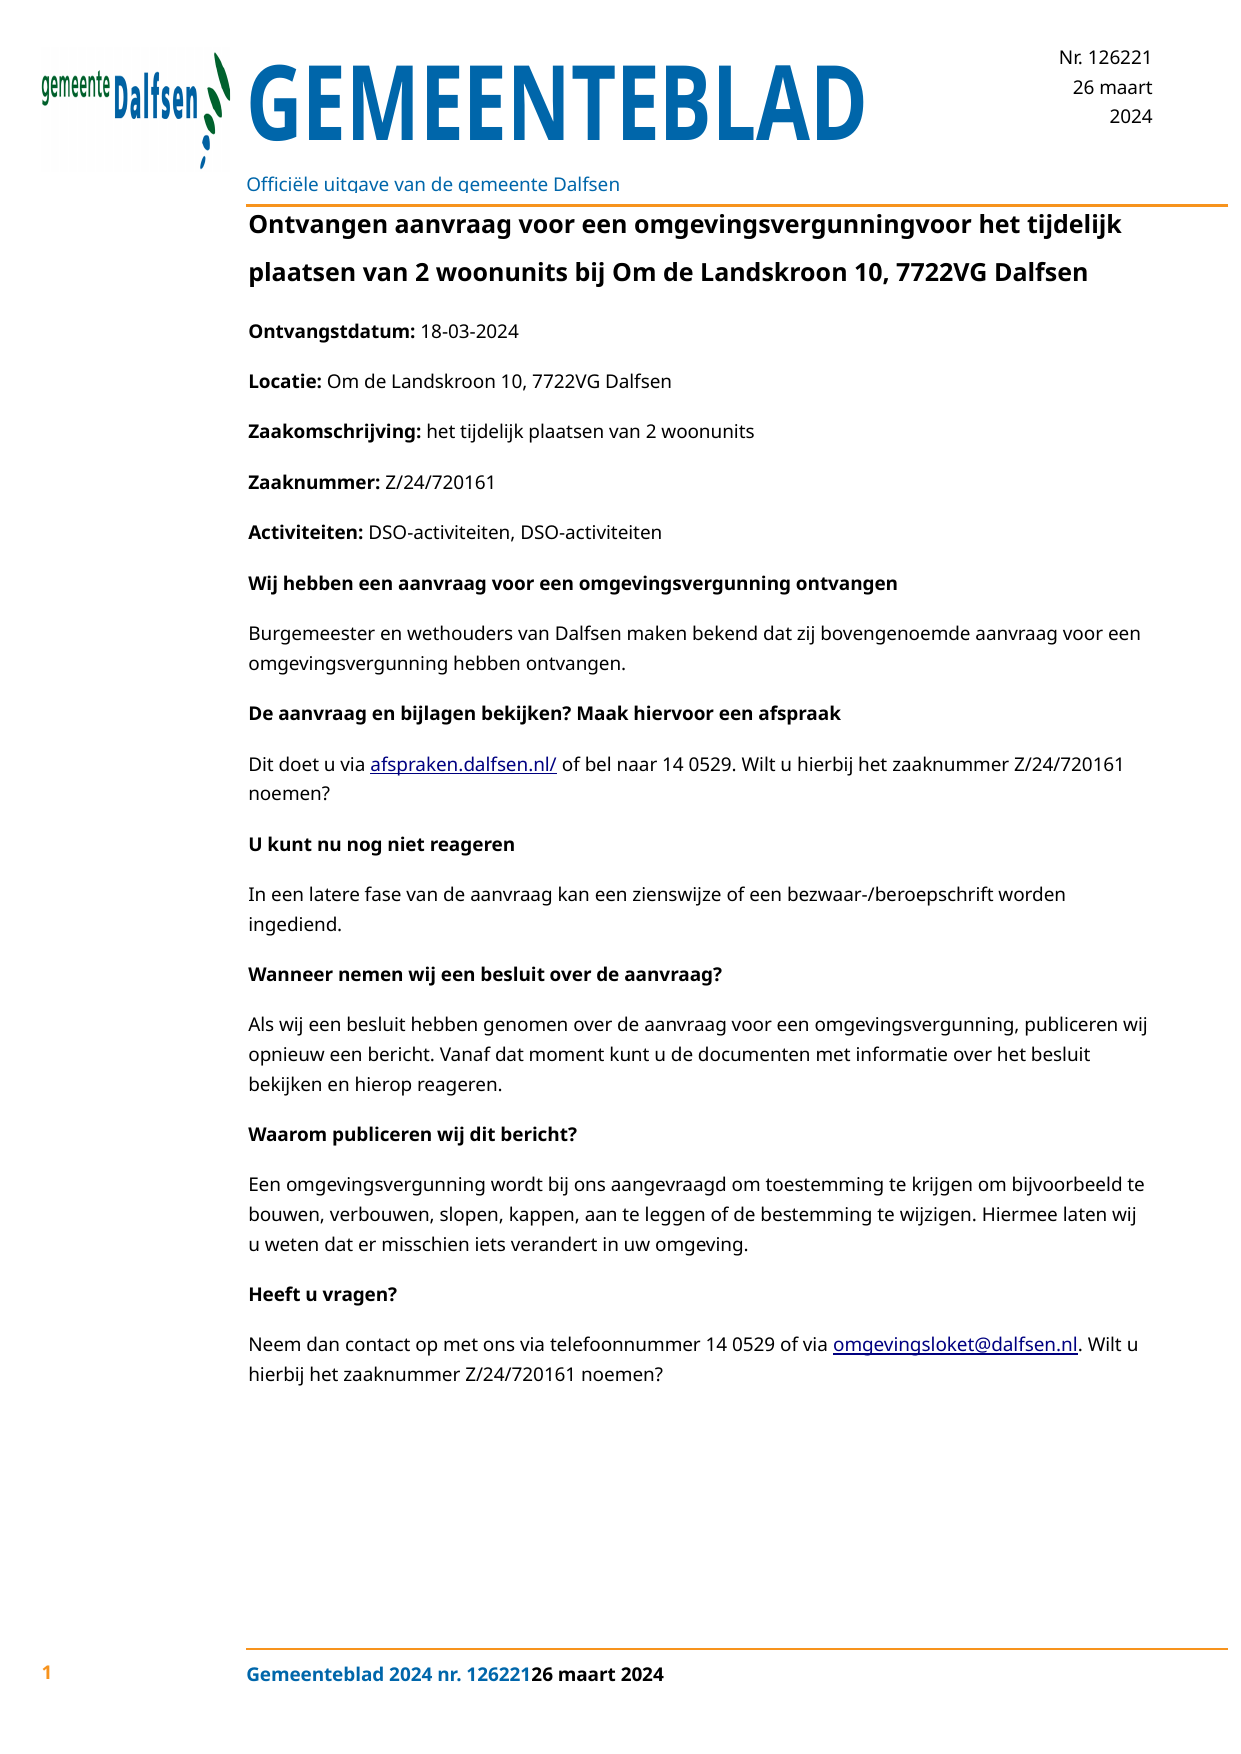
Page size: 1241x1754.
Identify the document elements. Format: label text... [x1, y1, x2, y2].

text U kunt nu nog niet reageren [248, 831, 1152, 857]
text Als wij een besluit hebben genomen over de aanvraag voor een omgevingsvergunning, publiceren wij opnieuw een bericht. Vanaf dat moment kunt u de documenten met informatie over het besluit bekijken en hierop reageren. [248, 1012, 1152, 1097]
text Zaakomschrijving: het tijdelijk plaatsen van 2 woonunits [248, 419, 1152, 444]
text Heeft u vragen? [248, 1281, 1152, 1307]
text Burgemeester en wethouders van Dalfsen maken bekend dat zij bovengenoemde aanvraag voor een omgevingsvergunning hebben ontvangen. [248, 620, 1152, 676]
text Wij hebben een aanvraag voor een omgevingsvergunning ontvangen [248, 570, 1152, 596]
picture [41, 47, 231, 172]
text Dit doet u via afspraken.dalfsen.nl/ of bel naar 14 0529. Wilt u hierbij het zaaknummer Z/24/720161 noemen? [248, 751, 1152, 806]
text Locatie: Om de Landskroon 10, 7722VG Dalfsen [248, 368, 1152, 394]
text Ontvangen aanvraag voor een omgevingsvergunningvoor het tijdelijk plaatsen van 2 woonunits bij Om de Landskroon 10, 7722VG Dalfsen [248, 207, 1152, 288]
text Ontvangstdatum: 18-03-2024 [248, 318, 1152, 344]
text De aanvraag en bijlagen bekijken? Maak hiervoor een afspraak [248, 700, 1152, 726]
text Een omgevingsvergunning wordt bij ons aangevraagd om toestemming te krijgen om bijvoorbeeld te bouwen, verbouwen, slopen, kappen, aan te leggen of de bestemming te wijzigen. Hiermee laten wij u weten dat er misschien iets verandert in uw omgeving. [248, 1172, 1152, 1257]
text Waarom publiceren wij dit bericht? [248, 1121, 1152, 1147]
text Neem dan contact op met ons via telefoonnummer 14 0529 of via omgevingsloket@dalfsen.nl. Wilt u hierbij het zaaknummer Z/24/720161 noemen? [248, 1332, 1152, 1387]
text Zaaknummer: Z/24/720161 [248, 469, 1152, 495]
text Wanneer nemen wij een besluit over de aanvraag? [248, 961, 1152, 987]
text Activiteiten: DSO-activiteiten, DSO-activiteiten [248, 519, 1152, 545]
text In een latere fase van de aanvraag kan een zienswijze of een bezwaar-/beroepschrift worden ingediend. [248, 881, 1152, 937]
